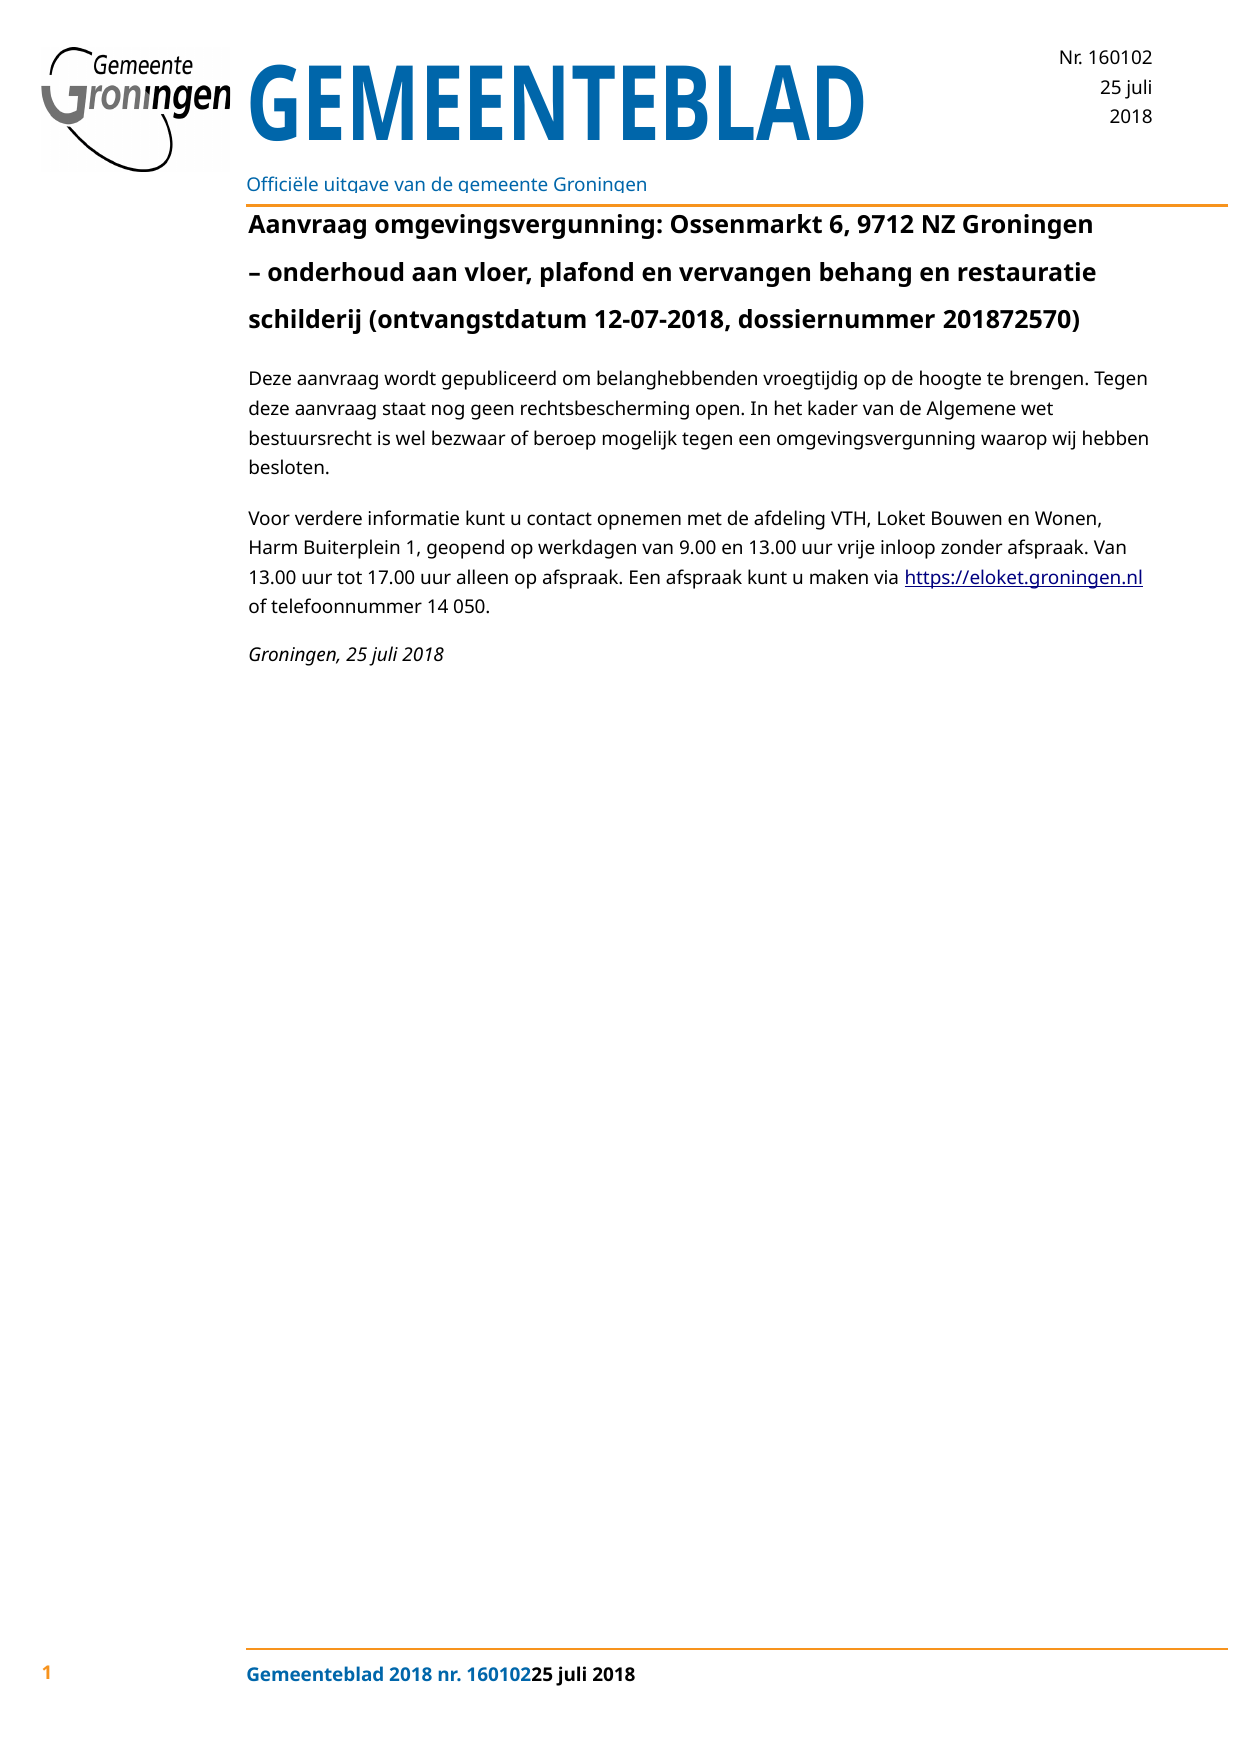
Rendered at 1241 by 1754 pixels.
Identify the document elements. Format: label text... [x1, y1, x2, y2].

text Aanvraag omgevingsvergunning: Ossenmarkt 6, 9712 NZ Groningen – onderhoud aan vloer, plafond en vervangen behang en restauratie schilderij (ontvangstdatum 12-07-2018, dossiernummer 201872570) [248, 207, 1152, 336]
text Groningen, 25 juli 2018 [248, 641, 1152, 667]
text Deze aanvraag wordt gepubliceerd om belanghebbenden vroegtijdig op de hoogte te brengen. Tegen deze aanvraag staat nog geen rechtsbescherming open. In het kader van de Algemene wet bestuursrecht is wel bezwaar of beroep mogelijk tegen een omgevingsvergunning waarop wij hebben besloten. [248, 366, 1152, 480]
picture [41, 47, 231, 172]
text Voor verdere informatie kunt u contact opnemen met de afdeling VTH, Loket Bouwen en Wonen, Harm Buiterplein 1, geopend op werkdagen van 9.00 en 13.00 uur vrije inloop zonder afspraak. Van 13.00 uur tot 17.00 uur alleen op afspraak. Een afspraak kunt u maken via https://eloket.groningen.nl of telefoonnummer 14 050. [248, 505, 1152, 619]
